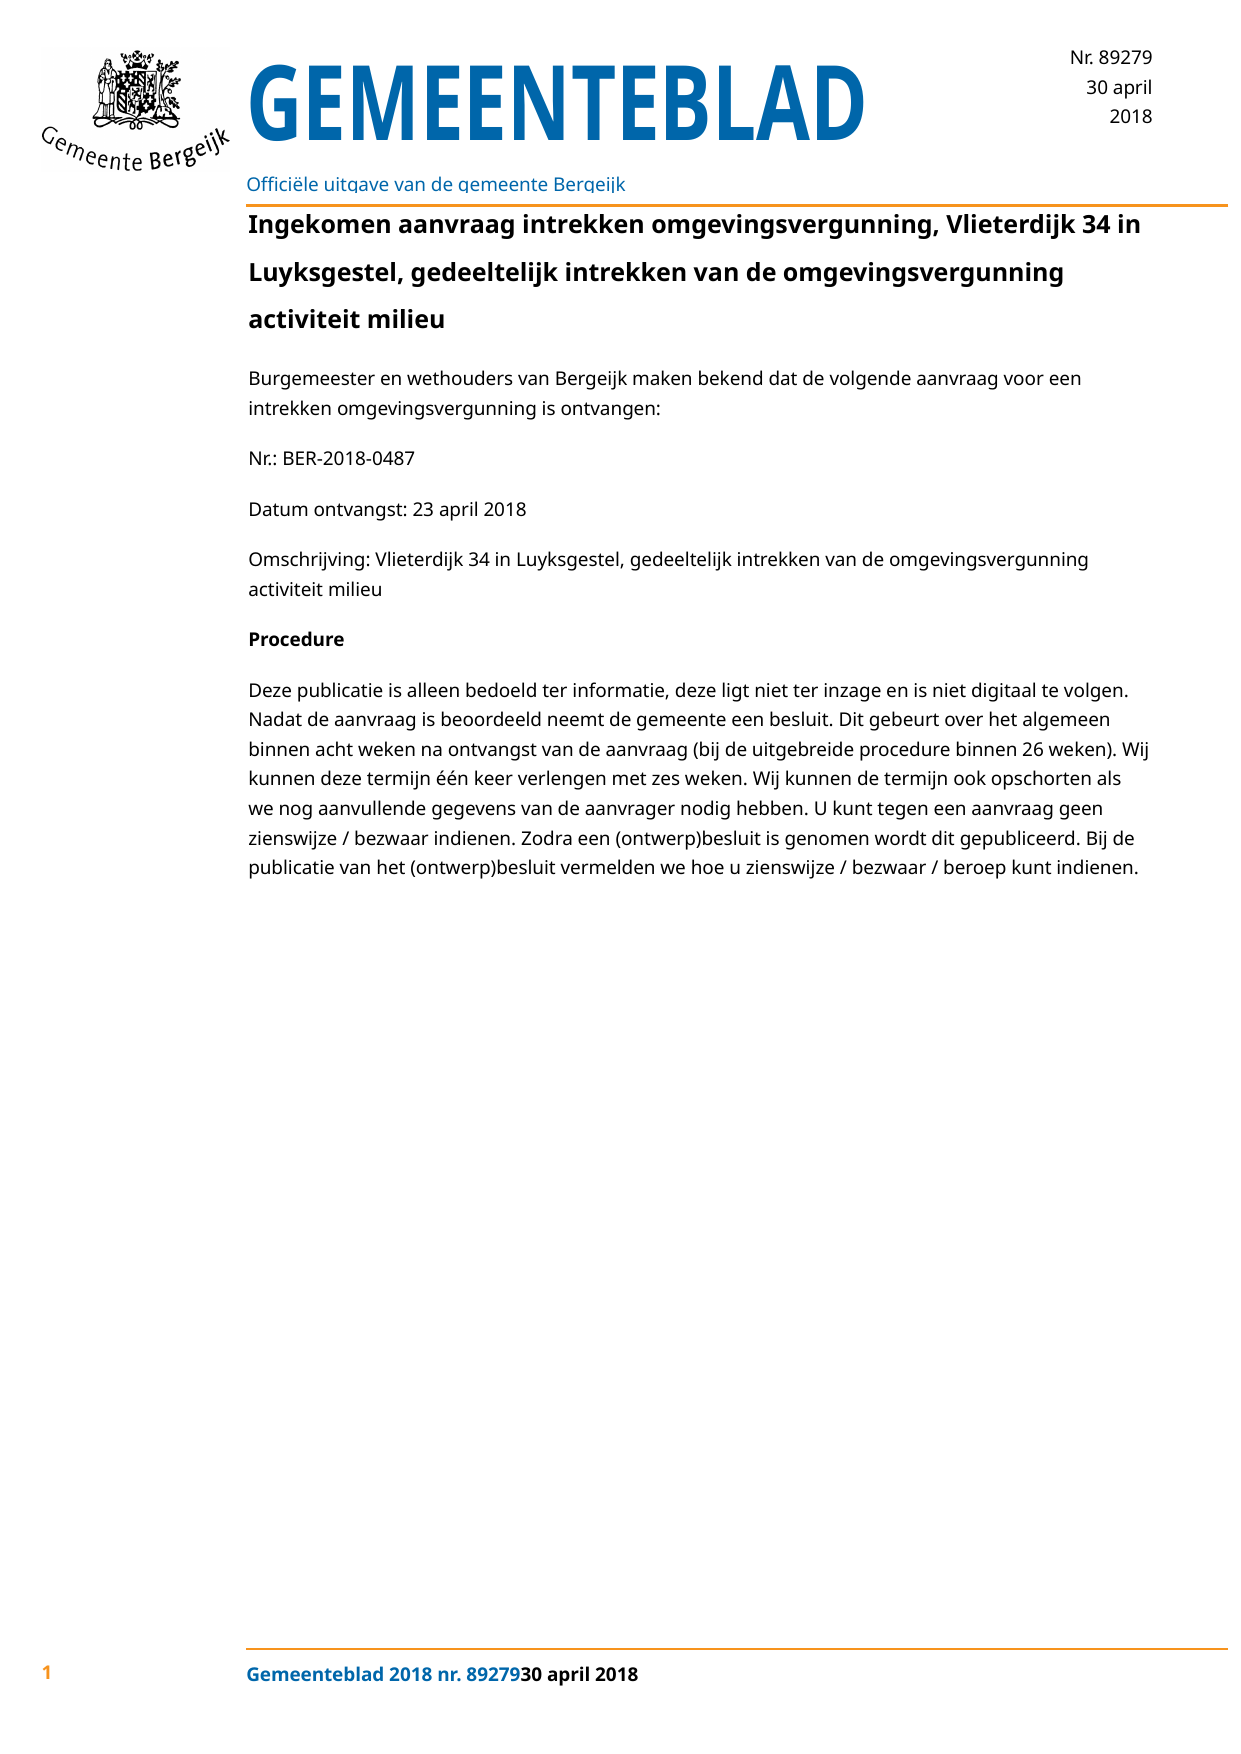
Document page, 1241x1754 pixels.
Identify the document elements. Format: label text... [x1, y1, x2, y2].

text Procedure [248, 626, 1152, 652]
text Nr.: BER-2018-0487 [248, 446, 1152, 471]
text Ingekomen aanvraag intrekken omgevingsvergunning, Vlieterdijk 34 in Luyksgestel, gedeeltelijk intrekken van de omgevingsvergunning activiteit milieu [248, 207, 1152, 336]
text Burgemeester en wethouders van Bergeijk maken bekend dat de volgende aanvraag voor een intrekken omgevingsvergunning is ontvangen: [248, 366, 1152, 421]
text Omschrijving: Vlieterdijk 34 in Luyksgestel, gedeeltelijk intrekken van de omgevingsvergunning activiteit milieu [248, 546, 1152, 602]
text Datum ontvangst: 23 april 2018 [248, 496, 1152, 522]
picture [41, 47, 231, 172]
text Deze publicatie is alleen bedoeld ter informatie, deze ligt niet ter inzage en is niet digitaal te volgen. Nadat de aanvraag is beoordeeld neemt de gemeente een besluit. Dit gebeurt over het algemeen binnen acht weken na ontvangst van de aanvraag (bij de uitgebreide procedure binnen 26 weken). Wij kunnen deze termijn één keer verlengen met zes weken. Wij kunnen de termijn ook opschorten als we nog aanvullende gegevens van de aanvrager nodig hebben. U kunt tegen een aanvraag geen zienswijze / bezwaar indienen. Zodra een (ontwerp)besluit is genomen wordt dit gepubliceerd. Bij de publicatie van het (ontwerp)besluit vermelden we hoe u zienswijze / bezwaar / beroep kunt indienen. [248, 677, 1152, 880]
